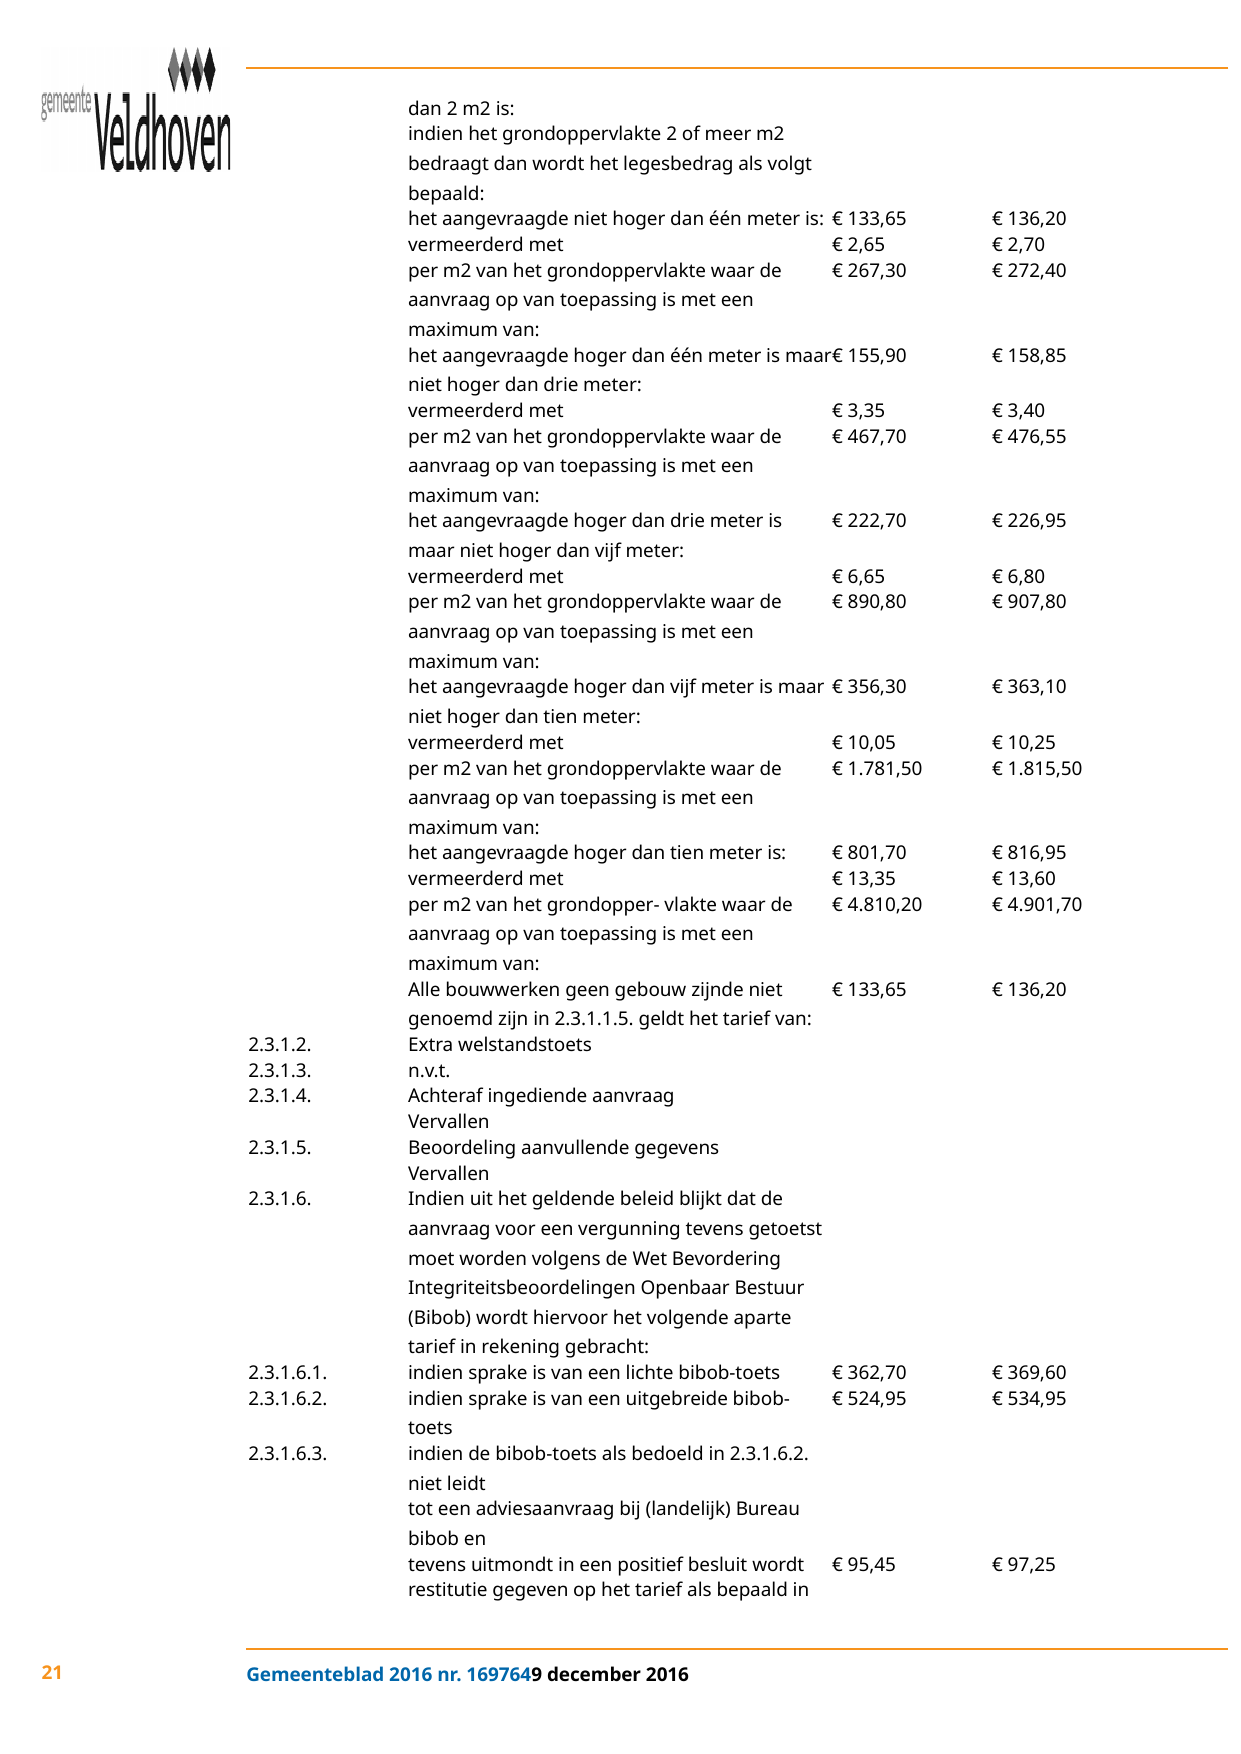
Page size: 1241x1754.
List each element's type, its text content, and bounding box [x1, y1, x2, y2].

table_cell [248, 205, 408, 231]
table_cell € 13,35 [832, 865, 992, 891]
table_cell [248, 865, 408, 891]
table_cell het aangevraagde hoger dan drie meter is maar niet hoger dan vijf meter: [408, 508, 832, 563]
table_cell € 10,05 [832, 729, 992, 755]
table_cell € 2,70 [992, 231, 1152, 257]
table_cell [248, 674, 408, 729]
table_cell € 476,55 [992, 423, 1152, 508]
table_cell [248, 257, 408, 342]
table_cell 2.3.1.6.1. [248, 1359, 408, 1385]
table_cell € 155,90 [832, 342, 992, 397]
table_cell het aangevraagde hoger dan één meter is maar niet hoger dan drie meter: [408, 342, 832, 397]
table_cell [992, 1496, 1152, 1551]
table_cell [248, 1577, 408, 1602]
table_cell € 890,80 [832, 589, 992, 674]
table_cell € 226,95 [992, 508, 1152, 563]
table_cell € 524,95 [832, 1385, 992, 1440]
table_cell [248, 231, 408, 257]
table_cell [248, 976, 408, 1031]
table_cell restitutie gegeven op het tarief als bepaald in [408, 1577, 832, 1602]
table_cell tevens uitmondt in een positief besluit wordt [408, 1551, 832, 1577]
table_cell vermeerderd met [408, 865, 832, 891]
table_cell [248, 423, 408, 508]
table_cell [248, 95, 408, 121]
table_cell [832, 1109, 992, 1134]
table_cell € 222,70 [832, 508, 992, 563]
table_cell [248, 755, 408, 839]
table_cell Vervallen [408, 1160, 832, 1186]
table_cell [992, 1186, 1152, 1359]
table_cell € 267,30 [832, 257, 992, 342]
table_cell het aangevraagde hoger dan tien meter is: [408, 840, 832, 865]
table_cell € 907,80 [992, 589, 1152, 674]
table_cell € 1.781,50 [832, 755, 992, 839]
table_cell € 13,60 [992, 865, 1152, 891]
table_cell [248, 121, 408, 205]
table_cell [992, 1109, 1152, 1134]
table_cell [832, 1186, 992, 1359]
table_cell [992, 1160, 1152, 1186]
table_cell [992, 1440, 1152, 1496]
table_cell indien sprake is van een lichte bibob-toets [408, 1359, 832, 1385]
table_cell [248, 729, 408, 755]
table_cell € 6,80 [992, 563, 1152, 589]
table_cell [832, 95, 992, 121]
picture [41, 47, 231, 172]
table_cell € 95,45 [832, 1551, 992, 1577]
table_cell € 467,70 [832, 423, 992, 508]
table_cell € 356,30 [832, 674, 992, 729]
table_cell [992, 1134, 1152, 1160]
table_cell € 4.810,20 [832, 891, 992, 976]
table_cell 2.3.1.4. [248, 1083, 408, 1108]
table_cell [248, 589, 408, 674]
table_cell per m2 van het grondoppervlakte waar de aanvraag op van toepassing is met een maximum van: [408, 755, 832, 839]
table_cell 2.3.1.6.3. [248, 1440, 408, 1496]
table_cell [248, 891, 408, 976]
table_cell € 133,65 [832, 976, 992, 1031]
table_cell Achteraf ingediende aanvraag [408, 1083, 832, 1108]
table_cell € 534,95 [992, 1385, 1152, 1440]
table_cell [832, 1134, 992, 1160]
table_cell € 2,65 [832, 231, 992, 257]
table_cell [992, 95, 1152, 121]
table_cell Extra welstandstoets [408, 1031, 832, 1057]
table_cell 2.3.1.6. [248, 1186, 408, 1359]
table_cell per m2 van het grondopper- vlakte waar de aanvraag op van toepassing is met een maximum van: [408, 891, 832, 976]
table_cell [832, 1057, 992, 1083]
table_cell [832, 1496, 992, 1551]
table_cell [248, 508, 408, 563]
table_cell € 3,35 [832, 397, 992, 423]
table_cell n.v.t. [408, 1057, 832, 1083]
table_cell € 6,65 [832, 563, 992, 589]
table_cell € 136,20 [992, 976, 1152, 1031]
table_cell [248, 397, 408, 423]
table_cell [248, 1551, 408, 1577]
table_cell € 158,85 [992, 342, 1152, 397]
table_cell vermeerderd met [408, 231, 832, 257]
table_cell vermeerderd met [408, 729, 832, 755]
table_cell € 3,40 [992, 397, 1152, 423]
table_cell 2.3.1.5. [248, 1134, 408, 1160]
table_cell 2.3.1.3. [248, 1057, 408, 1083]
table_cell vermeerderd met [408, 563, 832, 589]
table_cell het aangevraagde hoger dan vijf meter is maar niet hoger dan tien meter: [408, 674, 832, 729]
table_cell € 133,65 [832, 205, 992, 231]
table_cell [248, 563, 408, 589]
table_cell € 816,95 [992, 840, 1152, 865]
table_cell 2.3.1.6.2. [248, 1385, 408, 1440]
table_cell indien de bibob-toets als bedoeld in 2.3.1.6.2. niet leidt [408, 1440, 832, 1496]
table_cell [992, 1057, 1152, 1083]
table_cell [832, 1083, 992, 1108]
table_cell 2.3.1.2. [248, 1031, 408, 1057]
table_cell [992, 1031, 1152, 1057]
table_cell dan 2 m2 is: [408, 95, 832, 121]
table_cell [992, 1577, 1152, 1602]
table_cell € 4.901,70 [992, 891, 1152, 976]
table_cell indien het grondoppervlakte 2 of meer m2 bedraagt dan wordt het legesbedrag als volgt bepaald: [408, 121, 832, 205]
table_cell [248, 1160, 408, 1186]
table_cell het aangevraagde niet hoger dan één meter is: [408, 205, 832, 231]
table_cell per m2 van het grondoppervlakte waar de aanvraag op van toepassing is met een maximum van: [408, 423, 832, 508]
table_cell € 136,20 [992, 205, 1152, 231]
table_cell [248, 1109, 408, 1134]
table_cell Alle bouwwerken geen gebouw zijnde niet genoemd zijn in 2.3.1.1.5. geldt het tarief van: [408, 976, 832, 1031]
table_cell per m2 van het grondoppervlakte waar de aanvraag op van toepassing is met een maximum van: [408, 589, 832, 674]
table_cell € 10,25 [992, 729, 1152, 755]
table_cell [248, 840, 408, 865]
table_cell [832, 1577, 992, 1602]
table_cell [992, 121, 1152, 205]
table_cell [248, 1496, 408, 1551]
table_cell per m2 van het grondoppervlakte waar de aanvraag op van toepassing is met een maximum van: [408, 257, 832, 342]
table_cell € 369,60 [992, 1359, 1152, 1385]
table_cell tot een adviesaanvraag bij (landelijk) Bureau bibob en [408, 1496, 832, 1551]
table_cell [832, 1160, 992, 1186]
table_cell € 362,70 [832, 1359, 992, 1385]
table_cell [832, 1031, 992, 1057]
table_cell Vervallen [408, 1109, 832, 1134]
table_cell Beoordeling aanvullende gegevens [408, 1134, 832, 1160]
table_cell indien sprake is van een uitgebreide bibob-toets [408, 1385, 832, 1440]
table_cell € 801,70 [832, 840, 992, 865]
table_cell [992, 1083, 1152, 1108]
table_cell € 272,40 [992, 257, 1152, 342]
table_cell € 97,25 [992, 1551, 1152, 1577]
table_cell € 1.815,50 [992, 755, 1152, 839]
table_cell [832, 121, 992, 205]
table_cell Indien uit het geldende beleid blijkt dat de aanvraag voor een vergunning tevens getoetst moet worden volgens de Wet Bevordering Integriteitsbeoordelingen Openbaar Bestuur (Bibob) wordt hiervoor het volgende aparte tarief in rekening gebracht: [408, 1186, 832, 1359]
table_cell [832, 1440, 992, 1496]
table_cell [248, 342, 408, 397]
table_cell vermeerderd met [408, 397, 832, 423]
table_cell € 363,10 [992, 674, 1152, 729]
